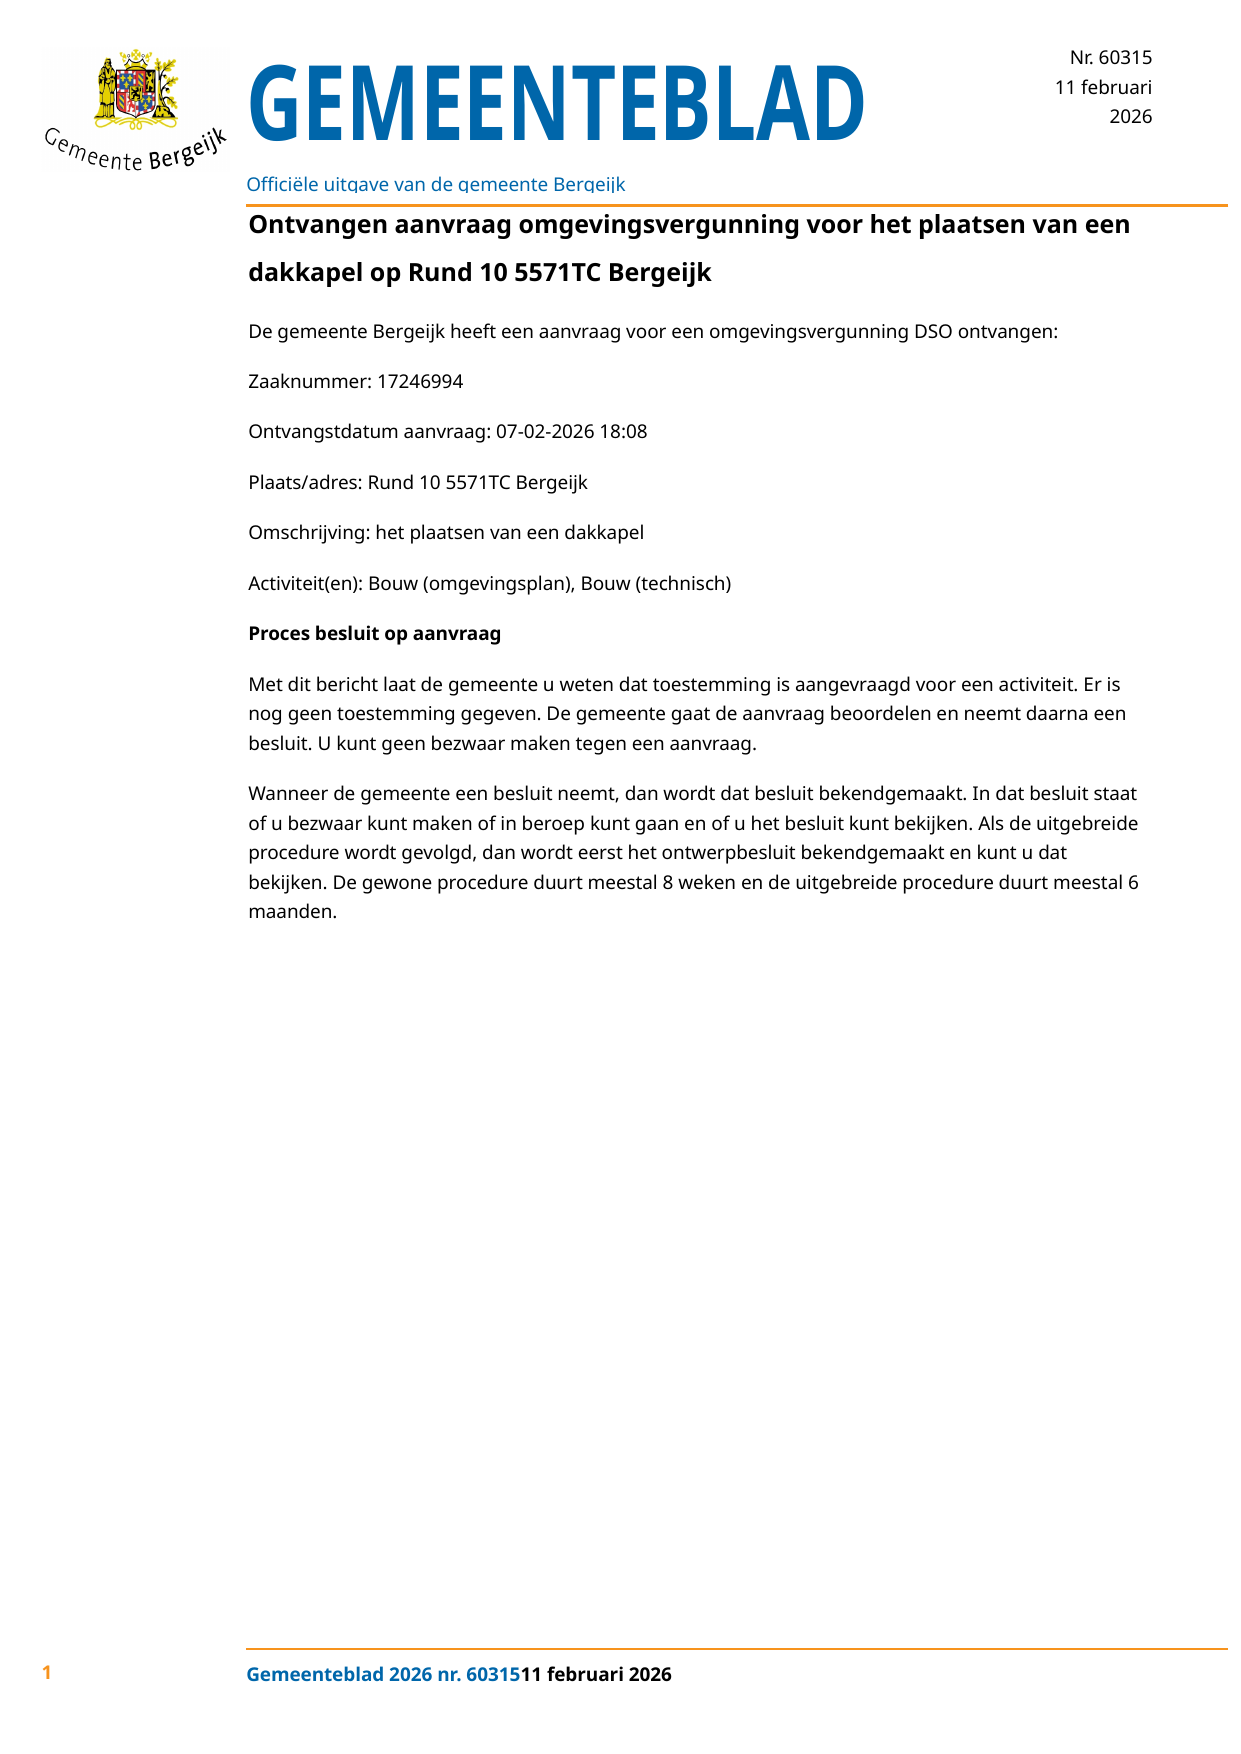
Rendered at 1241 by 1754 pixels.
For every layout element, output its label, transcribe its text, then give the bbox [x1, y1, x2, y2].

text Plaats/adres: Rund 10 5571TC Bergeijk [248, 469, 1152, 495]
text De gemeente Bergeijk heeft een aanvraag voor een omgevingsvergunning DSO ontvangen: [248, 318, 1152, 344]
text Zaaknummer: 17246994 [248, 368, 1152, 394]
text Activiteit(en): Bouw (omgevingsplan), Bouw (technisch) [248, 570, 1152, 596]
text Omschrijving: het plaatsen van een dakkapel [248, 519, 1152, 545]
text Ontvangen aanvraag omgevingsvergunning voor het plaatsen van een dakkapel op Rund 10 5571TC Bergeijk [248, 207, 1152, 288]
text Proces besluit op aanvraag [248, 620, 1152, 646]
picture [41, 47, 231, 172]
text Ontvangstdatum aanvraag: 07-02-2026 18:08 [248, 419, 1152, 444]
text Met dit bericht laat de gemeente u weten dat toestemming is aangevraagd voor een activiteit. Er is nog geen toestemming gegeven. De gemeente gaat de aanvraag beoordelen en neemt daarna een besluit. U kunt geen bezwaar maken tegen een aanvraag. [248, 671, 1152, 756]
text Wanneer de gemeente een besluit neemt, dan wordt dat besluit bekendgemaakt. In dat besluit staat of u bezwaar kunt maken of in beroep kunt gaan en of u het besluit kunt bekijken. Als de uitgebreide procedure wordt gevolgd, dan wordt eerst het ontwerpbesluit bekendgemaakt en kunt u dat bekijken. De gewone procedure duurt meestal 8 weken en de uitgebreide procedure duurt meestal 6 maanden. [248, 780, 1152, 924]
